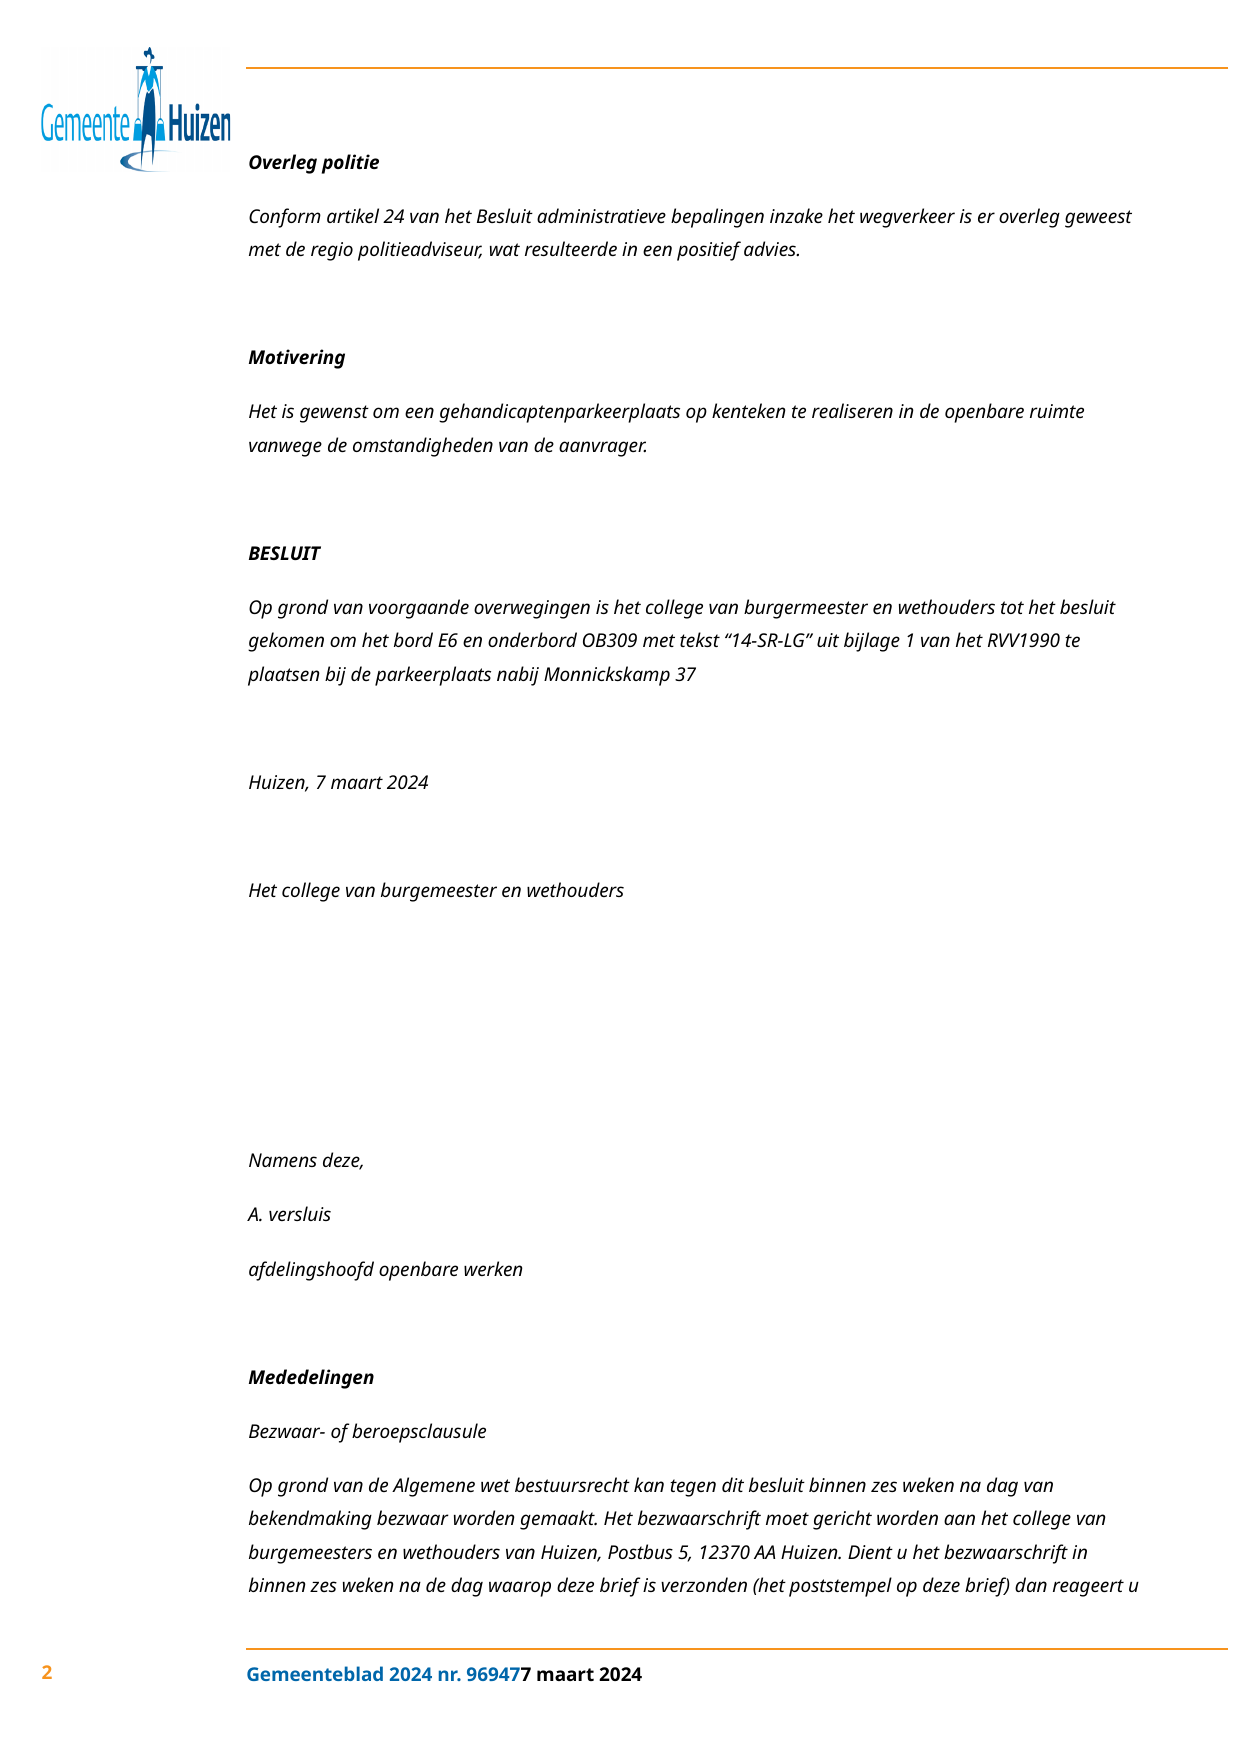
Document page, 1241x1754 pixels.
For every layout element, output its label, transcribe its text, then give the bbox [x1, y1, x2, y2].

text Namens deze, [248, 1148, 1152, 1173]
text BESLUIT [248, 540, 1152, 566]
text Het is gewenst om een gehandicaptenparkeerplaats op kenteken te realiseren in de openbare ruimte vanwege de omstandigheden van de aanvrager. [248, 398, 1152, 458]
picture [41, 47, 231, 172]
text afdelingshoofd openbare werken [248, 1256, 1152, 1281]
text Conform artikel 24 van het Besluit administratieve bepalingen inzake het wegverkeer is er overleg geweest met de regio politieadviseur, wat resulteerde in een positief advies. [248, 203, 1152, 262]
text Mededelingen [248, 1364, 1152, 1389]
text A. versluis [248, 1202, 1152, 1227]
text Huizen, 7 maart 2024 [248, 769, 1152, 795]
text Overleg politie [248, 149, 1152, 174]
text Op grond van de Algemene wet bestuursrecht kan tegen dit besluit binnen zes weken na dag van bekendmaking bezwaar worden gemaakt. Het bezwaarschrift moet gericht worden aan het college van burgemeesters en wethouders van Huizen, Postbus 5, 12370 AA Huizen. Dient u het bezwaarschrift in binnen zes weken na de dag waarop deze brief is verzonden (het poststempel op deze brief) dan reageert u [248, 1472, 1152, 1598]
text Op grond van voorgaande overwegingen is het college van burgermeester en wethouders tot het besluit gekomen om het bord E6 en onderbord OB309 met tekst “14-SR-LG” uit bijlage 1 van het RVV1990 te plaatsen bij de parkeerplaats nabij Monnickskamp 37 [248, 594, 1152, 687]
text Motivering [248, 344, 1152, 370]
text Bezwaar- of beroepsclausule [248, 1418, 1152, 1444]
text Het college van burgemeester en wethouders [248, 877, 1152, 903]
